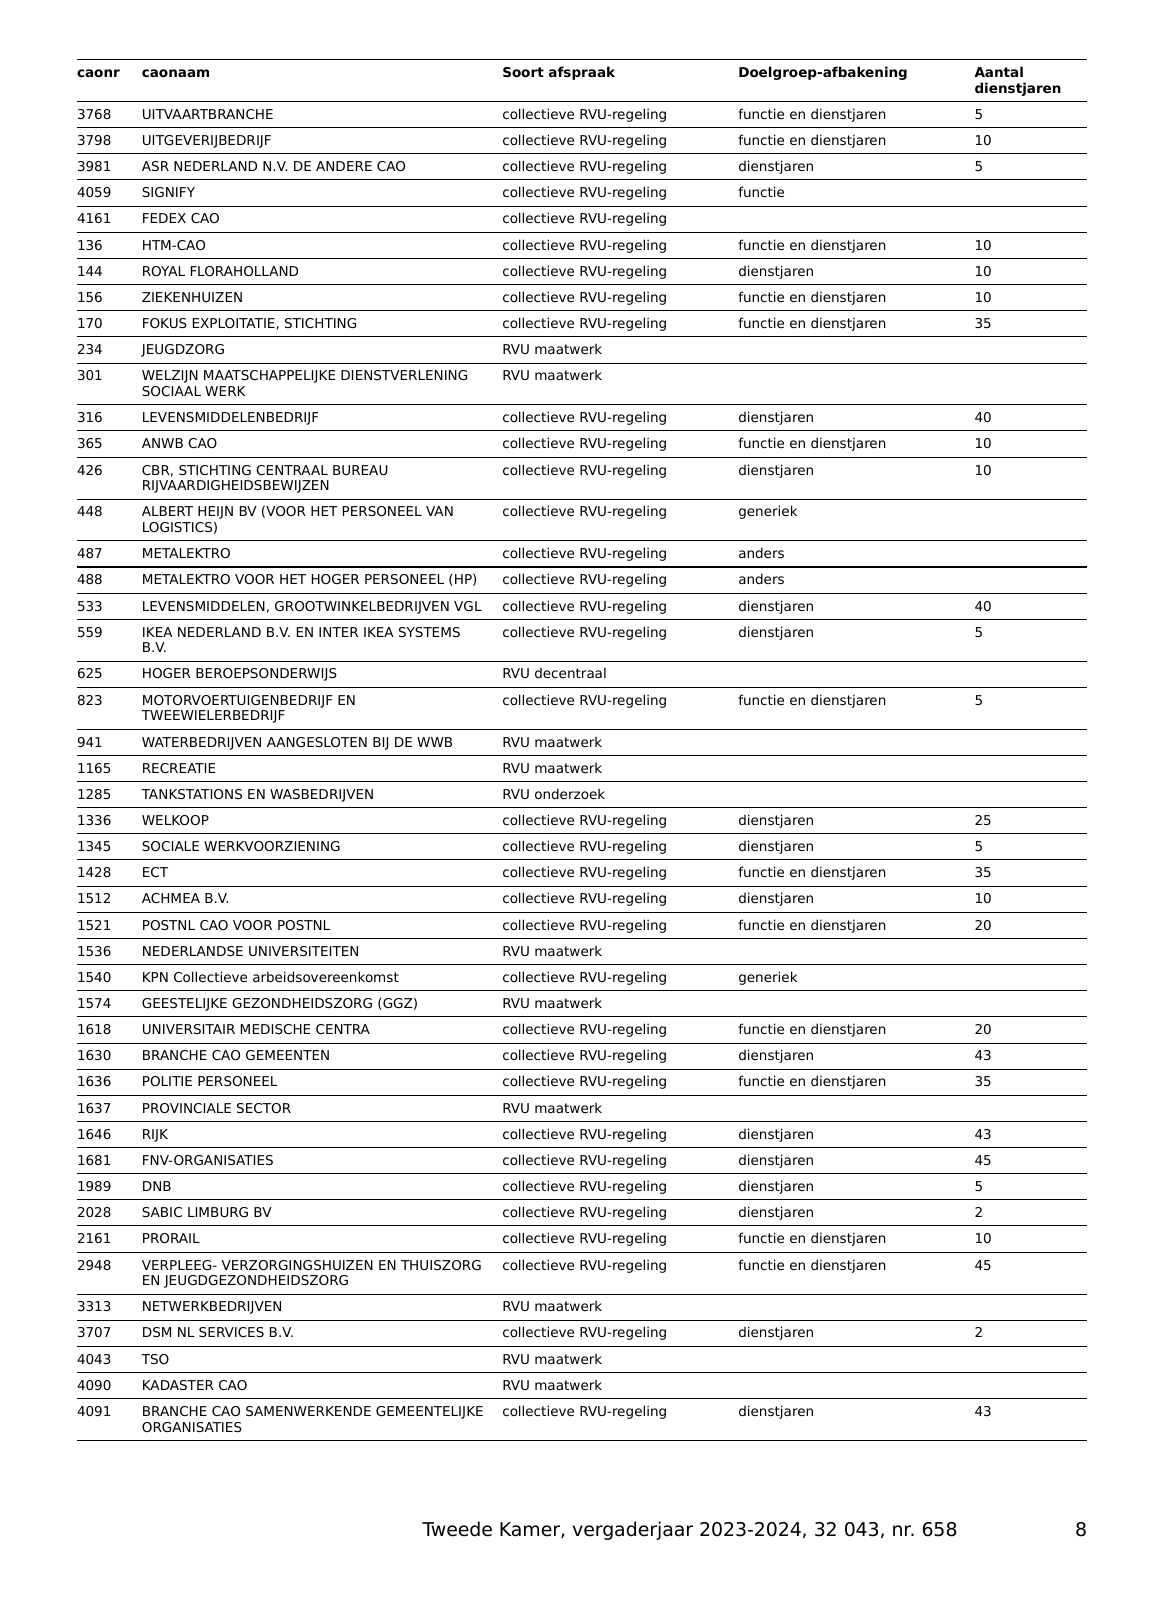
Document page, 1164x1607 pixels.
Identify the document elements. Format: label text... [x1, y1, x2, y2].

table_cell 10 [969, 233, 1087, 258]
table_cell FNV-ORGANISATIES [136, 1148, 496, 1173]
table_cell ZIEKENHUIZEN [136, 285, 496, 310]
table_cell RVU maatwerk [496, 939, 732, 964]
table_cell ROYAL FLORAHOLLAND [136, 259, 496, 284]
table_cell functie [732, 180, 968, 206]
table_cell 1336 [77, 808, 136, 833]
table_cell 5 [969, 102, 1087, 127]
table_cell functie en dienstjaren [732, 1253, 968, 1293]
table_cell 823 [77, 688, 136, 729]
table_cell 136 [77, 233, 136, 258]
table_cell FOKUS EXPLOITATIE, STICHTING [136, 311, 496, 336]
table_cell NEDERLANDSE UNIVERSITEITEN [136, 939, 496, 964]
table_cell [732, 756, 968, 781]
table_cell [732, 207, 968, 232]
table_cell collectieve RVU-regeling [496, 405, 732, 430]
table_cell 43 [969, 1122, 1087, 1147]
table_cell collectieve RVU-regeling [496, 808, 732, 833]
table_cell 487 [77, 541, 136, 566]
table_cell UNIVERSITAIR MEDISCHE CENTRA [136, 1017, 496, 1042]
table_cell 426 [77, 458, 136, 498]
table_cell 5 [969, 834, 1087, 859]
table_cell 10 [969, 259, 1087, 284]
table_cell 40 [969, 594, 1087, 619]
table_cell NETWERKBEDRIJVEN [136, 1295, 496, 1319]
table_cell [732, 730, 968, 755]
table_cell 40 [969, 405, 1087, 430]
table_cell 448 [77, 500, 136, 540]
table_cell KPN Collectieve arbeidsovereenkomst [136, 965, 496, 990]
table_cell 156 [77, 285, 136, 310]
table_cell 5 [969, 688, 1087, 729]
table_cell RECREATIE [136, 756, 496, 781]
table_cell functie en dienstjaren [732, 1017, 968, 1042]
table_cell [969, 180, 1087, 206]
table_cell functie en dienstjaren [732, 1226, 968, 1252]
table_cell [732, 364, 968, 404]
table_cell 1618 [77, 1017, 136, 1042]
table_header Doelgroep-afbakening [732, 60, 968, 101]
table_cell RVU maatwerk [496, 1347, 732, 1372]
table_cell 316 [77, 405, 136, 430]
table_cell CBR, STICHTING CENTRAAL BUREAU RIJVAARDIGHEIDSBEWIJZEN [136, 458, 496, 498]
table_cell 3313 [77, 1295, 136, 1319]
table_cell dienstjaren [732, 620, 968, 661]
table_cell 10 [969, 887, 1087, 912]
table_cell METALEKTRO VOOR HET HOGER PERSONEEL (HP) [136, 568, 496, 593]
table_cell 3768 [77, 102, 136, 127]
table_cell anders [732, 541, 968, 566]
table_cell functie en dienstjaren [732, 431, 968, 457]
table_cell [732, 1295, 968, 1319]
table_cell [732, 1373, 968, 1398]
table_cell 1574 [77, 991, 136, 1016]
table_cell RVU maatwerk [496, 756, 732, 781]
table_cell dienstjaren [732, 259, 968, 284]
table_cell dienstjaren [732, 458, 968, 498]
table_cell 3707 [77, 1321, 136, 1346]
table_cell collectieve RVU-regeling [496, 233, 732, 258]
table_cell RVU maatwerk [496, 1096, 732, 1121]
table_cell 144 [77, 259, 136, 284]
table_cell ASR NEDERLAND N.V. DE ANDERE CAO [136, 154, 496, 179]
table_cell 25 [969, 808, 1087, 833]
table_cell PRORAIL [136, 1226, 496, 1252]
table_cell [732, 1347, 968, 1372]
table_cell functie en dienstjaren [732, 233, 968, 258]
table_cell collectieve RVU-regeling [496, 620, 732, 661]
table_cell DSM NL SERVICES B.V. [136, 1321, 496, 1346]
table_cell POLITIE PERSONEEL [136, 1070, 496, 1095]
table_cell 35 [969, 860, 1087, 886]
table_cell collectieve RVU-regeling [496, 965, 732, 990]
table_cell IKEA NEDERLAND B.V. EN INTER IKEA SYSTEMS B.V. [136, 620, 496, 661]
table_cell [732, 782, 968, 807]
table_cell [969, 1373, 1087, 1398]
table_cell 1681 [77, 1148, 136, 1173]
table_cell dienstjaren [732, 808, 968, 833]
table_cell HOGER BEROEPSONDERWIJS [136, 662, 496, 687]
table_cell functie en dienstjaren [732, 1070, 968, 1095]
table_cell [969, 541, 1087, 566]
table_cell 2 [969, 1200, 1087, 1225]
table_cell dienstjaren [732, 594, 968, 619]
table_cell dienstjaren [732, 1174, 968, 1199]
table_cell 43 [969, 1044, 1087, 1068]
table_cell 45 [969, 1253, 1087, 1293]
table_cell dienstjaren [732, 1200, 968, 1225]
table_cell collectieve RVU-regeling [496, 128, 732, 153]
table_cell 4090 [77, 1373, 136, 1398]
table_cell FEDEX CAO [136, 207, 496, 232]
table_cell functie en dienstjaren [732, 688, 968, 729]
table_cell [969, 1096, 1087, 1121]
table_cell collectieve RVU-regeling [496, 458, 732, 498]
table_cell [969, 1295, 1087, 1319]
table_cell 2028 [77, 1200, 136, 1225]
table_cell ALBERT HEIJN BV (VOOR HET PERSONEEL VAN LOGISTICS) [136, 500, 496, 540]
table_cell 1636 [77, 1070, 136, 1095]
table_cell ANWB CAO [136, 431, 496, 457]
table_cell 488 [77, 568, 136, 593]
table_cell functie en dienstjaren [732, 311, 968, 336]
table_cell RVU maatwerk [496, 364, 732, 404]
table_cell [969, 662, 1087, 687]
table_cell WATERBEDRIJVEN AANGESLOTEN BIJ DE WWB [136, 730, 496, 755]
table_cell collectieve RVU-regeling [496, 594, 732, 619]
table_cell collectieve RVU-regeling [496, 180, 732, 206]
table_cell dienstjaren [732, 1044, 968, 1068]
table_cell RVU decentraal [496, 662, 732, 687]
table_cell WELZIJN MAATSCHAPPELIJKE DIENSTVERLENING SOCIAAL WERK [136, 364, 496, 404]
table_cell [969, 337, 1087, 362]
table_cell DNB [136, 1174, 496, 1199]
table_cell RVU maatwerk [496, 337, 732, 362]
table_cell collectieve RVU-regeling [496, 285, 732, 310]
table_cell UITVAARTBRANCHE [136, 102, 496, 127]
table_cell 5 [969, 620, 1087, 661]
table_cell collectieve RVU-regeling [496, 860, 732, 886]
table_cell RVU maatwerk [496, 1373, 732, 1398]
table_cell collectieve RVU-regeling [496, 1253, 732, 1293]
table_cell TSO [136, 1347, 496, 1372]
table_cell 1536 [77, 939, 136, 964]
table_cell SABIC LIMBURG BV [136, 1200, 496, 1225]
table_cell TANKSTATIONS EN WASBEDRIJVEN [136, 782, 496, 807]
table_cell dienstjaren [732, 887, 968, 912]
table_cell [732, 939, 968, 964]
table_cell 4161 [77, 207, 136, 232]
table_cell 4043 [77, 1347, 136, 1372]
table_cell [969, 991, 1087, 1016]
table_cell 45 [969, 1148, 1087, 1173]
table_cell generiek [732, 500, 968, 540]
table_cell 1521 [77, 913, 136, 938]
table_cell 1345 [77, 834, 136, 859]
table_cell 35 [969, 311, 1087, 336]
table_cell RVU maatwerk [496, 730, 732, 755]
table_cell 20 [969, 1017, 1087, 1042]
table_cell functie en dienstjaren [732, 102, 968, 127]
table_cell RVU maatwerk [496, 991, 732, 1016]
table_cell HTM-CAO [136, 233, 496, 258]
table_cell dienstjaren [732, 1122, 968, 1147]
table_cell functie en dienstjaren [732, 285, 968, 310]
table_cell RVU onderzoek [496, 782, 732, 807]
table_cell VERPLEEG- VERZORGINGSHUIZEN EN THUISZORG EN JEUGDGEZONDHEIDSZORG [136, 1253, 496, 1293]
table_cell BRANCHE CAO SAMENWERKENDE GEMEENTELIJKE ORGANISATIES [136, 1399, 496, 1440]
table_cell 1637 [77, 1096, 136, 1121]
table_cell 10 [969, 431, 1087, 457]
table_cell 234 [77, 337, 136, 362]
table_cell dienstjaren [732, 1321, 968, 1346]
table_cell [969, 1347, 1087, 1372]
table_cell 170 [77, 311, 136, 336]
table_cell 10 [969, 458, 1087, 498]
table_cell collectieve RVU-regeling [496, 207, 732, 232]
table_cell dienstjaren [732, 405, 968, 430]
table_cell 20 [969, 913, 1087, 938]
table_cell KADASTER CAO [136, 1373, 496, 1398]
table_cell 35 [969, 1070, 1087, 1095]
table_cell SOCIALE WERKVOORZIENING [136, 834, 496, 859]
table_cell PROVINCIALE SECTOR [136, 1096, 496, 1121]
table_cell collectieve RVU-regeling [496, 500, 732, 540]
table_cell collectieve RVU-regeling [496, 154, 732, 179]
table_cell collectieve RVU-regeling [496, 431, 732, 457]
table_cell collectieve RVU-regeling [496, 1070, 732, 1095]
table_cell collectieve RVU-regeling [496, 541, 732, 566]
table_header Soort afspraak [496, 60, 732, 101]
table_cell 625 [77, 662, 136, 687]
table_cell [969, 207, 1087, 232]
table_cell [732, 662, 968, 687]
table_cell 1428 [77, 860, 136, 886]
table_cell collectieve RVU-regeling [496, 1321, 732, 1346]
table_cell functie en dienstjaren [732, 128, 968, 153]
table_cell collectieve RVU-regeling [496, 1017, 732, 1042]
table_cell functie en dienstjaren [732, 860, 968, 886]
table_cell LEVENSMIDDELENBEDRIJF [136, 405, 496, 430]
table_cell [969, 939, 1087, 964]
table_cell MOTORVOERTUIGENBEDRIJF EN TWEEWIELERBEDRIJF [136, 688, 496, 729]
table_cell dienstjaren [732, 1148, 968, 1173]
table_cell collectieve RVU-regeling [496, 568, 732, 593]
table_cell [969, 756, 1087, 781]
table_cell [732, 337, 968, 362]
table_cell 5 [969, 1174, 1087, 1199]
table_cell JEUGDZORG [136, 337, 496, 362]
table_header Aantal dienstjaren [969, 60, 1087, 101]
table_cell collectieve RVU-regeling [496, 1200, 732, 1225]
table_cell 2161 [77, 1226, 136, 1252]
table_cell [732, 991, 968, 1016]
table_cell 559 [77, 620, 136, 661]
table_cell 43 [969, 1399, 1087, 1440]
table_cell 301 [77, 364, 136, 404]
table_cell generiek [732, 965, 968, 990]
table_cell 3798 [77, 128, 136, 153]
table_cell ACHMEA B.V. [136, 887, 496, 912]
table_cell collectieve RVU-regeling [496, 1174, 732, 1199]
table_cell 10 [969, 1226, 1087, 1252]
table_cell anders [732, 568, 968, 593]
table_cell collectieve RVU-regeling [496, 887, 732, 912]
table_cell 1989 [77, 1174, 136, 1199]
table_cell 4059 [77, 180, 136, 206]
table_cell UITGEVERIJBEDRIJF [136, 128, 496, 153]
table_cell dienstjaren [732, 1399, 968, 1440]
table_cell collectieve RVU-regeling [496, 1122, 732, 1147]
table_cell 3981 [77, 154, 136, 179]
table_cell POSTNL CAO VOOR POSTNL [136, 913, 496, 938]
table_cell 1165 [77, 756, 136, 781]
table_cell METALEKTRO [136, 541, 496, 566]
table_cell [969, 364, 1087, 404]
table_cell 5 [969, 154, 1087, 179]
table_cell dienstjaren [732, 154, 968, 179]
table_cell 1646 [77, 1122, 136, 1147]
table_cell 1540 [77, 965, 136, 990]
table_header caonaam [136, 60, 496, 101]
table_cell collectieve RVU-regeling [496, 1148, 732, 1173]
table_cell 2948 [77, 1253, 136, 1293]
table_cell 941 [77, 730, 136, 755]
table_cell [969, 730, 1087, 755]
table_cell [969, 568, 1087, 593]
table_cell collectieve RVU-regeling [496, 688, 732, 729]
table_cell collectieve RVU-regeling [496, 1044, 732, 1068]
table_cell 1630 [77, 1044, 136, 1068]
table_cell [969, 500, 1087, 540]
table_cell functie en dienstjaren [732, 913, 968, 938]
table_cell WELKOOP [136, 808, 496, 833]
table_cell collectieve RVU-regeling [496, 1226, 732, 1252]
table_cell collectieve RVU-regeling [496, 1399, 732, 1440]
table_cell 365 [77, 431, 136, 457]
table_cell 10 [969, 285, 1087, 310]
table_cell collectieve RVU-regeling [496, 259, 732, 284]
table_cell 533 [77, 594, 136, 619]
table_cell collectieve RVU-regeling [496, 913, 732, 938]
table_cell LEVENSMIDDELEN, GROOTWINKELBEDRIJVEN VGL [136, 594, 496, 619]
table_cell BRANCHE CAO GEMEENTEN [136, 1044, 496, 1068]
table_cell GEESTELIJKE GEZONDHEIDSZORG (GGZ) [136, 991, 496, 1016]
table_header caonr [77, 60, 136, 101]
table_cell dienstjaren [732, 834, 968, 859]
table_cell RVU maatwerk [496, 1295, 732, 1319]
table_cell 1512 [77, 887, 136, 912]
table_cell SIGNIFY [136, 180, 496, 206]
table_cell RIJK [136, 1122, 496, 1147]
table_cell collectieve RVU-regeling [496, 834, 732, 859]
table_cell 10 [969, 128, 1087, 153]
table_cell 4091 [77, 1399, 136, 1440]
table_cell ECT [136, 860, 496, 886]
table_cell [969, 782, 1087, 807]
table_cell 2 [969, 1321, 1087, 1346]
table_cell collectieve RVU-regeling [496, 102, 732, 127]
table_cell collectieve RVU-regeling [496, 311, 732, 336]
table_cell [732, 1096, 968, 1121]
table_cell [969, 965, 1087, 990]
table_cell 1285 [77, 782, 136, 807]
